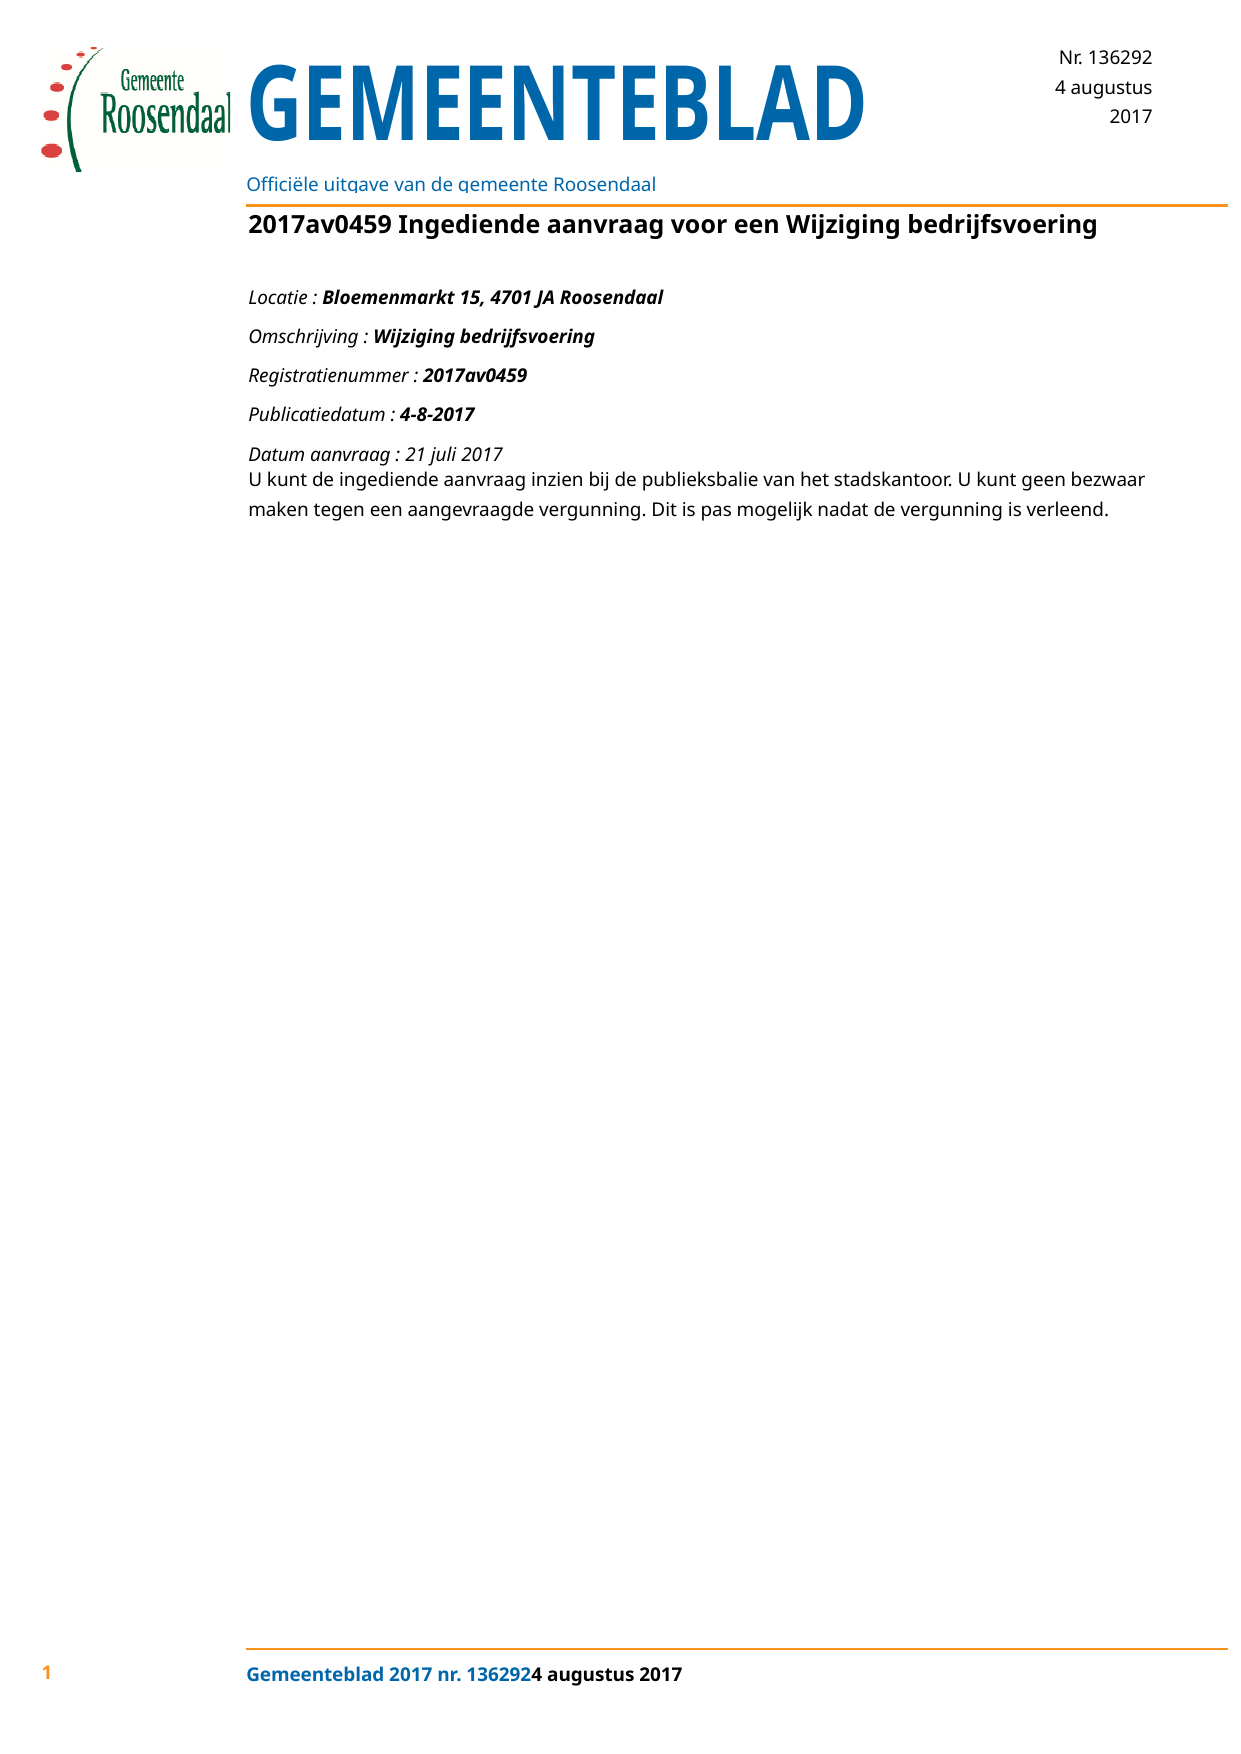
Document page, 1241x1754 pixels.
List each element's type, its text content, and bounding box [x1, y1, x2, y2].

text U kunt de ingediende aanvraag inzien bij de publieksbalie van het stadskantoor. U kunt geen bezwaar maken tegen een aangevraagde vergunning. Dit is pas mogelijk nadat de vergunning is verleend. [248, 467, 1152, 522]
text Datum aanvraag : 21 juli 2017 [248, 441, 1152, 467]
text Locatie : Bloemenmarkt 15, 4701 JA Roosendaal [248, 284, 1152, 309]
text Omschrijving : Wijziging bedrijfsvoering [248, 323, 1152, 349]
picture [41, 47, 231, 172]
text 2017av0459 Ingediende aanvraag voor een Wijziging bedrijfsvoering [248, 207, 1152, 241]
text Publicatiedatum : 4-8-2017 [248, 402, 1152, 427]
text Registratienummer : 2017av0459 [248, 362, 1152, 388]
